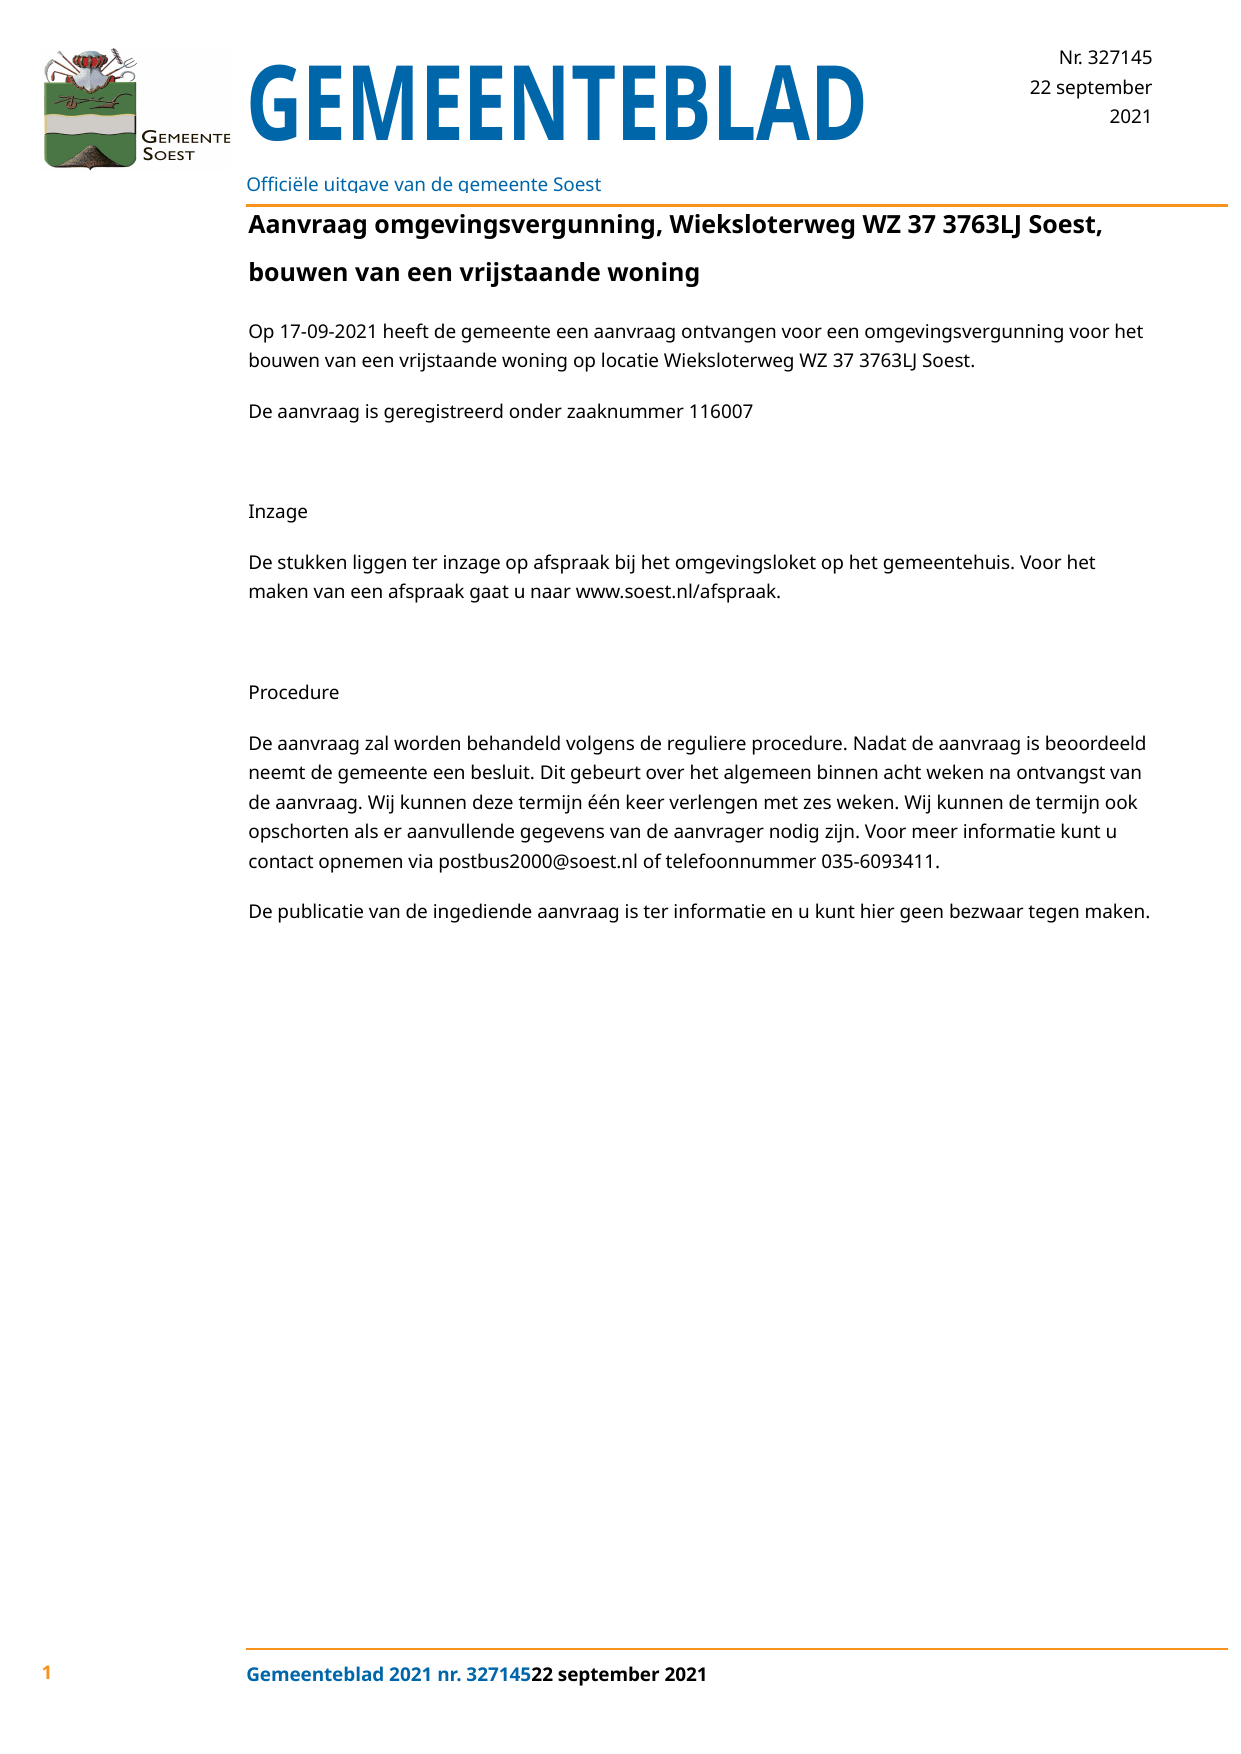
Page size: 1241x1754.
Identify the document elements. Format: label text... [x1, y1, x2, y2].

text De aanvraag zal worden behandeld volgens de reguliere procedure. Nadat de aanvraag is beoordeeld neemt de gemeente een besluit. Dit gebeurt over het algemeen binnen acht weken na ontvangst van de aanvraag. Wij kunnen deze termijn één keer verlengen met zes weken. Wij kunnen de termijn ook opschorten als er aanvullende gegevens van de aanvrager nodig zijn. Voor meer informatie kunt u contact opnemen via postbus2000@soest.nl of telefoonnummer 035-6093411. [248, 730, 1152, 874]
text De stukken liggen ter inzage op afspraak bij het omgevingsloket op het gemeentehuis. Voor het maken van een afspraak gaat u naar www.soest.nl/afspraak. [248, 549, 1152, 604]
picture [41, 47, 231, 172]
text Aanvraag omgevingsvergunning, Wieksloterweg WZ 37 3763LJ Soest, bouwen van een vrijstaande woning [248, 207, 1152, 288]
text De aanvraag is geregistreerd onder zaaknummer 116007 [248, 398, 1152, 424]
text De publicatie van de ingediende aanvraag is ter informatie en u kunt hier geen bezwaar tegen maken. [248, 899, 1152, 924]
text Procedure [248, 679, 1152, 705]
text Inzage [248, 499, 1152, 524]
text Op 17-09-2021 heeft de gemeente een aanvraag ontvangen voor een omgevingsvergunning voor het bouwen van een vrijstaande woning op locatie Wieksloterweg WZ 37 3763LJ Soest. [248, 318, 1152, 373]
